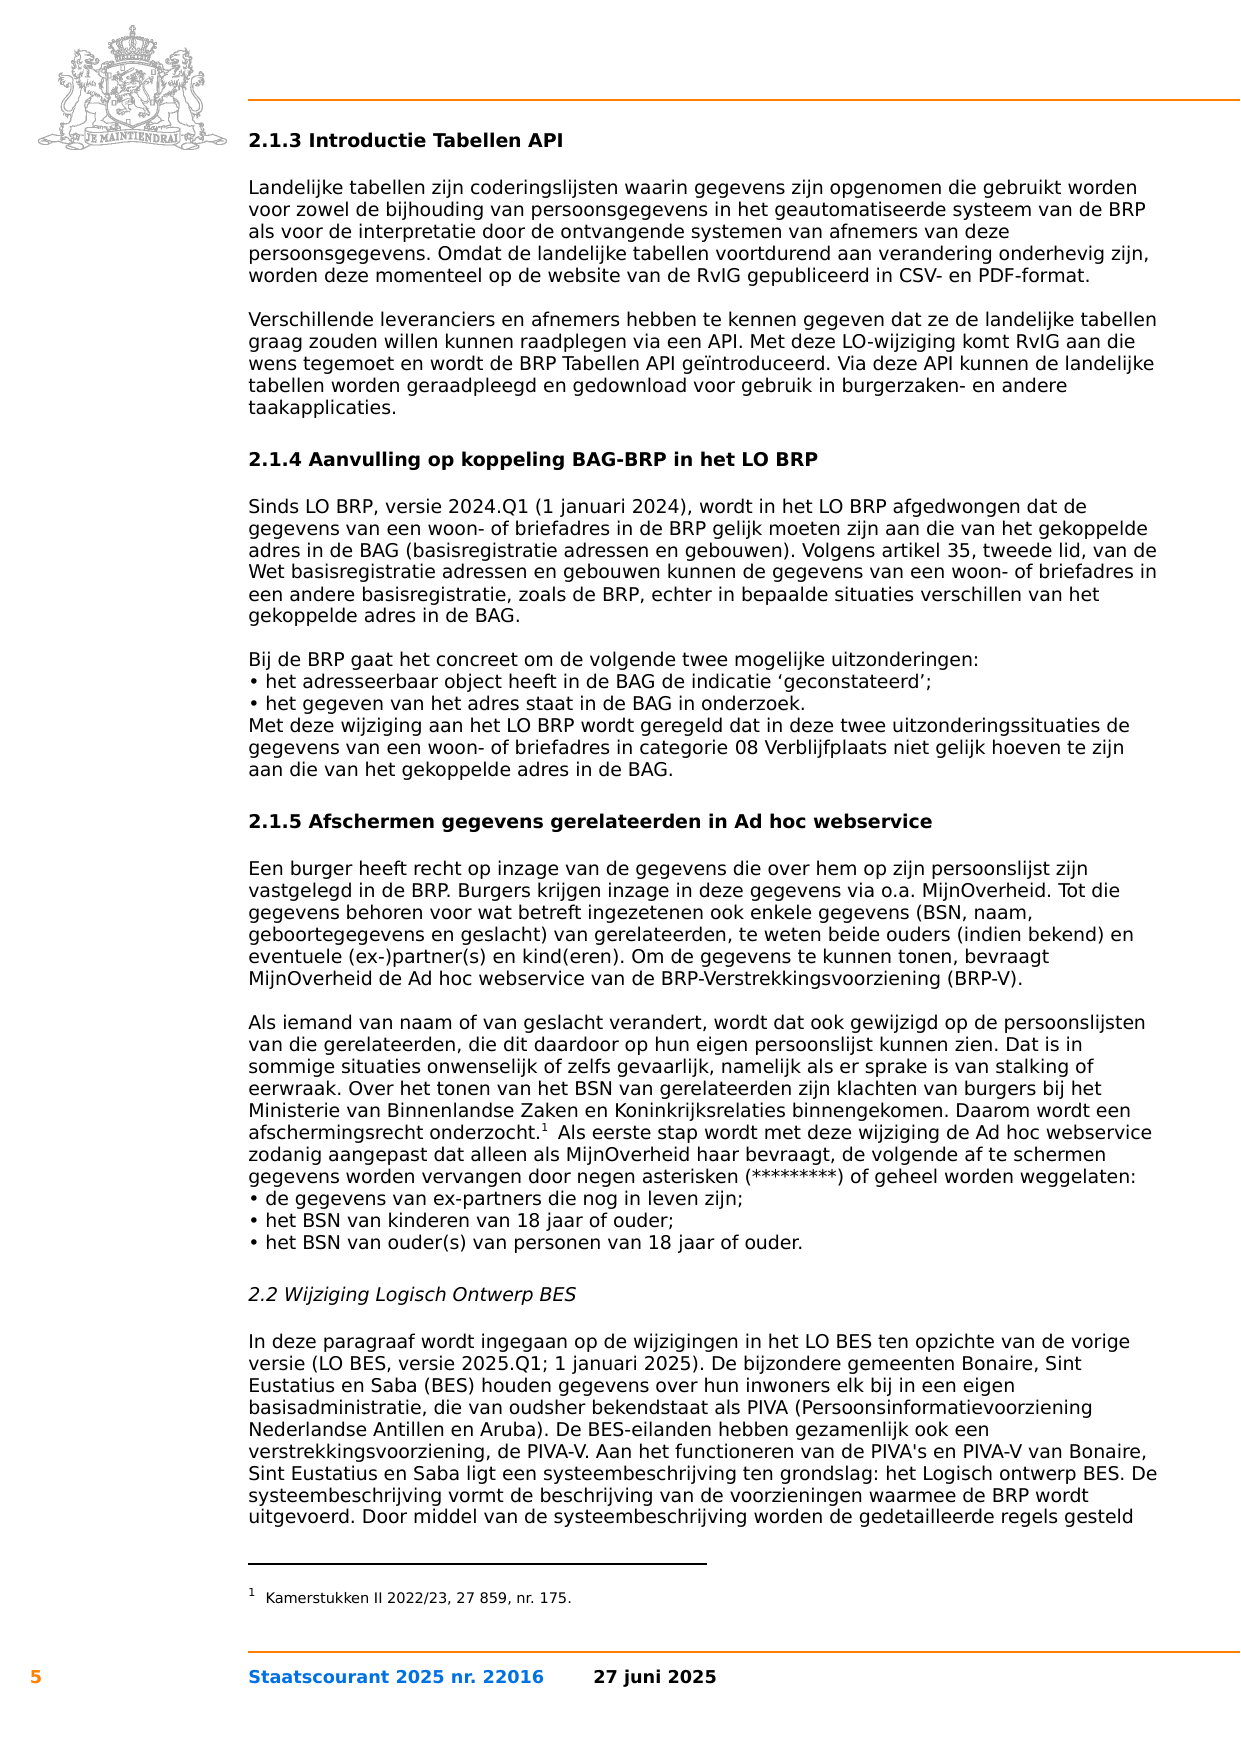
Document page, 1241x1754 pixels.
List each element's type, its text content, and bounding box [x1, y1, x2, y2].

text Als iemand van naam of van geslacht verandert, wordt dat ook gewijzigd op de persoonslijsten van die gerelateerden, die dit daardoor op hun eigen persoonslijst kunnen zien. Dat is in sommige situaties onwenselijk of zelfs gevaarlijk, namelijk als er sprake is van stalking of eerwraak. Over het tonen van het BSN van gerelateerden zijn klachten van burgers bij het Ministerie van Binnenlandse Zaken en Koninkrijksrelaties binnengekomen. Daarom wordt een afschermingsrecht onderzocht. Als eerste stap wordt met deze wijziging de Ad hoc webservice zodanig aangepast dat alleen als MijnOverheid haar bevraagt, de volgende af te schermen gegevens worden vervangen door negen asterisken (*********) of geheel worden weggelaten: [248, 1012, 1163, 1188]
text Kamerstukken II 2022/23, 27 859, nr. 175. [248, 1586, 1163, 1608]
text • het gegeven van het adres staat in de BAG in onderzoek. [248, 693, 1163, 715]
text • het adresseerbaar object heeft in de BAG de indicatie ‘geconstateerd’; [248, 671, 1163, 693]
subtitle 2.2 Wijziging Logisch Ontwerp BES [248, 1284, 1163, 1306]
text Een burger heeft recht op inzage van de gegevens die over hem op zijn persoonslijst zijn vastgelegd in de BRP. Burgers krijgen inzage in deze gegevens via o.a. MijnOverheid. Tot die gegevens behoren voor wat betreft ingezetenen ook enkele gegevens (BSN, naam, geboortegegevens en geslacht) van gerelateerden, te weten beide ouders (indien bekend) en eventuele (ex-)partner(s) en kind(eren). Om de gegevens te kunnen tonen, bevraagt MijnOverheid de Ad hoc webservice van de BRP-Verstrekkingsvoorziening (BRP-V). [248, 858, 1163, 990]
subtitle 2.1.3 Introductie Tabellen API [248, 130, 1163, 152]
text Met deze wijziging aan het LO BRP wordt geregeld dat in deze twee uitzonderingssituaties de gegevens van een woon- of briefadres in categorie 08 Verblijfplaats niet gelijk hoeven te zijn aan die van het gekoppelde adres in de BAG. [248, 715, 1163, 781]
subtitle 2.1.5 Afschermen gegevens gerelateerden in Ad hoc webservice [248, 811, 1163, 833]
text • het BSN van kinderen van 18 jaar of ouder; [248, 1210, 1163, 1232]
text Verschillende leveranciers en afnemers hebben te kennen gegeven dat ze de landelijke tabellen graag zouden willen kunnen raadplegen via een API. Met deze LO-wijziging komt RvIG aan die wens tegemoet en wordt de BRP Tabellen API geïntroduceerd. Via deze API kunnen de landelijke tabellen worden geraadpleegd en gedownload voor gebruik in burgerzaken- en andere taakapplicaties. [248, 309, 1163, 418]
text Sinds LO BRP, versie 2024.Q1 (1 januari 2024), wordt in het LO BRP afgedwongen dat de gegevens van een woon- of briefadres in de BRP gelijk moeten zijn aan die van het gekoppelde adres in de BAG (basisregistratie adressen en gebouwen). Volgens artikel 35, tweede lid, van de Wet basisregistratie adressen en gebouwen kunnen de gegevens van een woon- of briefadres in een andere basisregistratie, zoals de BRP, echter in bepaalde situaties verschillen van het gekoppelde adres in de BAG. [248, 496, 1163, 627]
text Landelijke tabellen zijn coderingslijsten waarin gegevens zijn opgenomen die gebruikt worden voor zowel de bijhouding van persoonsgegevens in het geautomatiseerde systeem van de BRP als voor de interpretatie door de ontvangende systemen van afnemers van deze persoonsgegevens. Omdat de landelijke tabellen voortdurend aan verandering onderhevig zijn, worden deze momenteel op de website van de RvIG gepubliceerd in CSV- en PDF-format. [248, 177, 1163, 287]
text • de gegevens van ex-partners die nog in leven zijn; [248, 1188, 1163, 1210]
subtitle 2.1.4 Aanvulling op koppeling BAG-BRP in het LO BRP [248, 448, 1163, 471]
picture [38, 25, 227, 150]
text In deze paragraaf wordt ingegaan op de wijzigingen in het LO BES ten opzichte van de vorige versie (LO BES, versie 2025.Q1; 1 januari 2025). De bijzondere gemeenten Bonaire, Sint Eustatius en Saba (BES) houden gegevens over hun inwoners elk bij in een eigen basisadministratie, die van oudsher bekendstaat als PIVA (Persoonsinformatievoorziening Nederlandse Antillen en Aruba). De BES-eilanden hebben gezamenlijk ook een verstrekkingsvoorziening, de PIVA-V. Aan het functioneren van de PIVA's en PIVA-V van Bonaire, Sint Eustatius en Saba ligt een systeembeschrijving ten grondslag: het Logisch ontwerp BES. De systeembeschrijving vormt de beschrijving van de voorzieningen waarmee de BRP wordt uitgevoerd. Door middel van de systeembeschrijving worden de gedetailleerde regels gesteld [248, 1331, 1163, 1528]
text Bij de BRP gaat het concreet om de volgende twee mogelijke uitzonderingen: [248, 649, 1163, 671]
text • het BSN van ouder(s) van personen van 18 jaar of ouder. [248, 1232, 1163, 1254]
